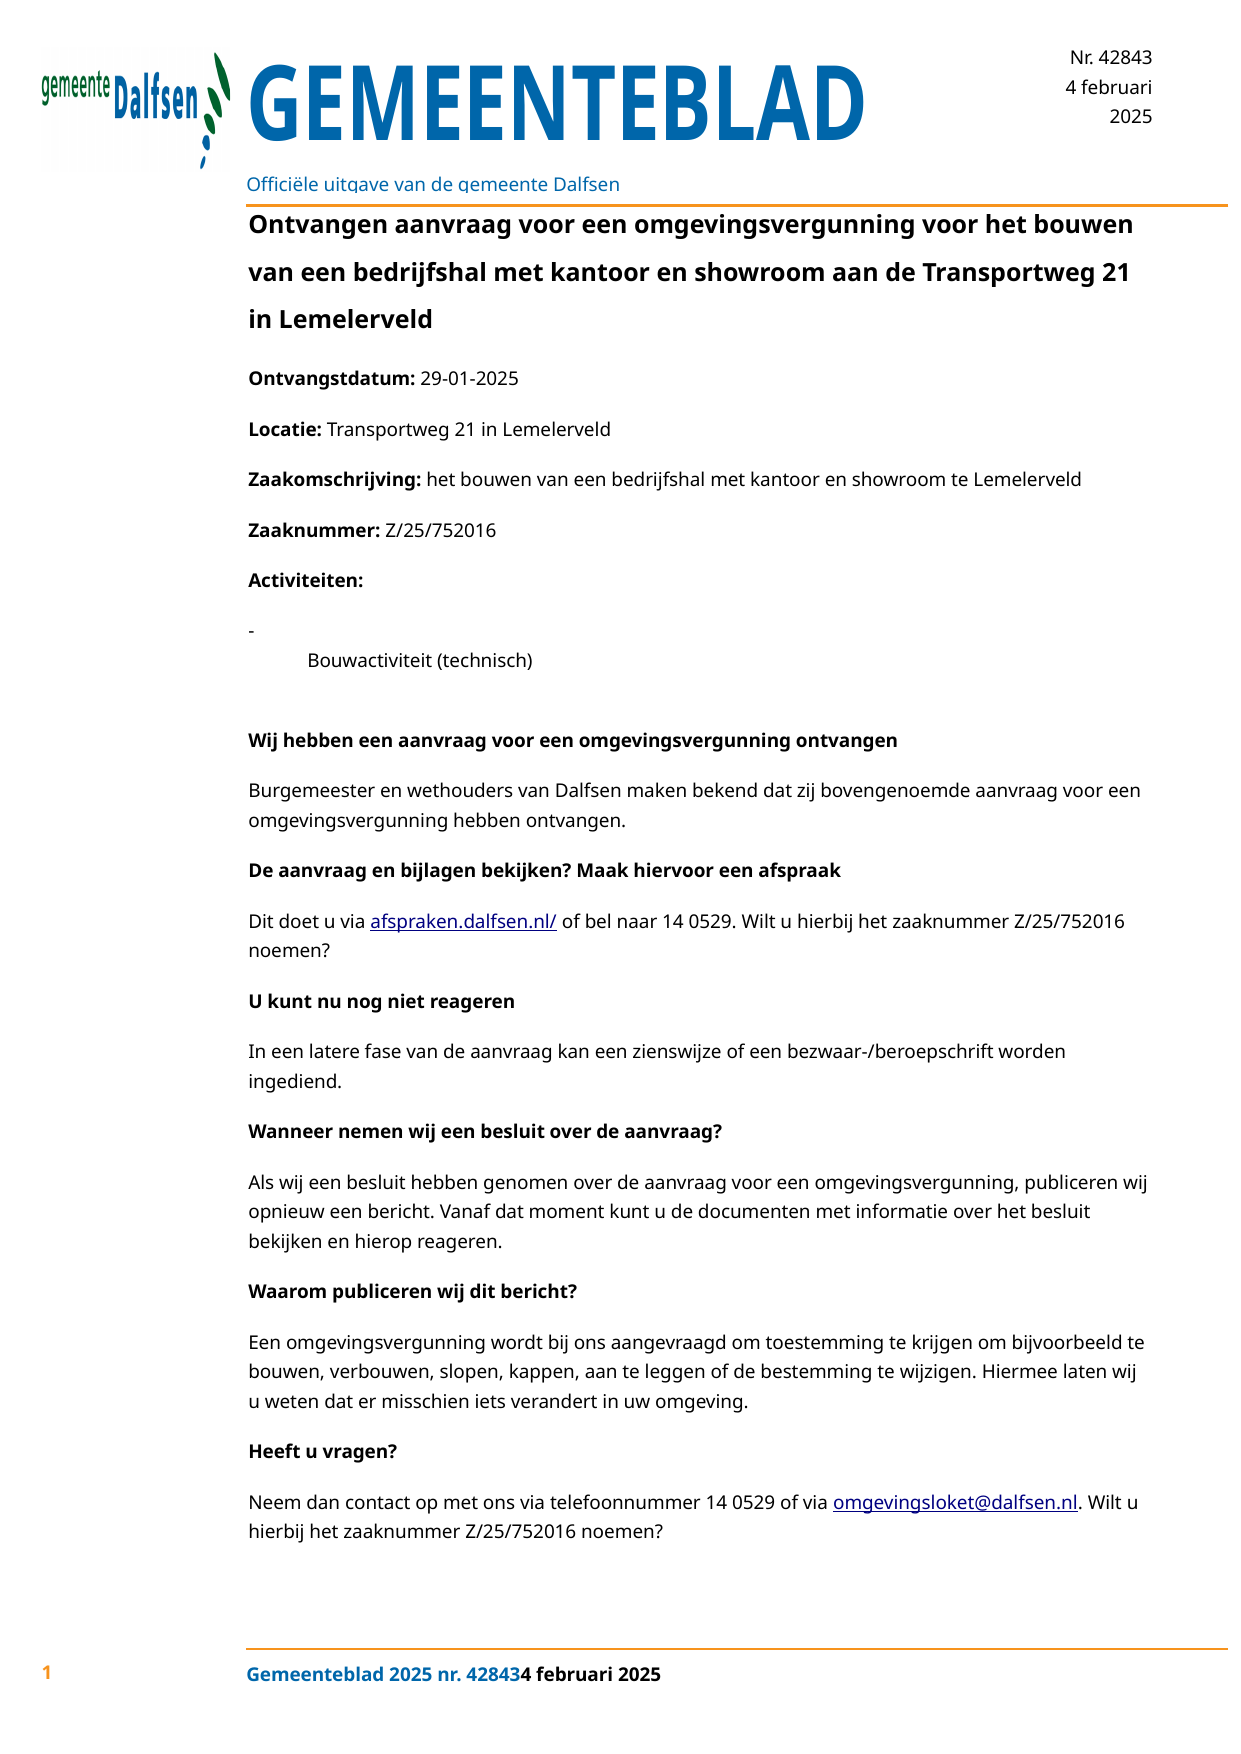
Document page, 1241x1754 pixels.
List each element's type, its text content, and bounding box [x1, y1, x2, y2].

list Bouwactiviteit (technisch) [248, 647, 1152, 673]
text Zaaknummer: Z/25/752016 [248, 517, 1152, 542]
text Als wij een besluit hebben genomen over de aanvraag voor een omgevingsvergunning, publiceren wij opnieuw een bericht. Vanaf dat moment kunt u de documenten met informatie over het besluit bekijken en hierop reageren. [248, 1169, 1152, 1254]
text Dit doet u via afspraken.dalfsen.nl/ of bel naar 14 0529. Wilt u hierbij het zaaknummer Z/25/752016 noemen? [248, 908, 1152, 963]
text De aanvraag en bijlagen bekijken? Maak hiervoor een afspraak [248, 858, 1152, 883]
text Ontvangen aanvraag voor een omgevingsvergunning voor het bouwen van een bedrijfshal met kantoor en showroom aan de Transportweg 21 in Lemelerveld [248, 207, 1152, 336]
text Locatie: Transportweg 21 in Lemelerveld [248, 416, 1152, 442]
text Burgemeester en wethouders van Dalfsen maken bekend dat zij bovengenoemde aanvraag voor een omgevingsvergunning hebben ontvangen. [248, 778, 1152, 833]
text U kunt nu nog niet reageren [248, 988, 1152, 1014]
text Ontvangstdatum: 29-01-2025 [248, 366, 1152, 391]
text Wanneer nemen wij een besluit over de aanvraag? [248, 1118, 1152, 1144]
text Neem dan contact op met ons via telefoonnummer 14 0529 of via omgevingsloket@dalfsen.nl. Wilt u hierbij het zaaknummer Z/25/752016 noemen? [248, 1489, 1152, 1544]
text Activiteiten: [248, 567, 1152, 593]
text In een latere fase van de aanvraag kan een zienswijze of een bezwaar-/beroepschrift worden ingediend. [248, 1038, 1152, 1094]
picture [41, 47, 231, 172]
text Een omgevingsvergunning wordt bij ons aangevraagd om toestemming te krijgen om bijvoorbeeld te bouwen, verbouwen, slopen, kappen, aan te leggen of de bestemming te wijzigen. Hiermee laten wij u weten dat er misschien iets verandert in uw omgeving. [248, 1329, 1152, 1414]
text Zaakomschrijving: het bouwen van een bedrijfshal met kantoor en showroom te Lemelerveld [248, 466, 1152, 492]
text Waarom publiceren wij dit bericht? [248, 1278, 1152, 1304]
text Wij hebben een aanvraag voor een omgevingsvergunning ontvangen [248, 727, 1152, 753]
text Heeft u vragen? [248, 1438, 1152, 1464]
